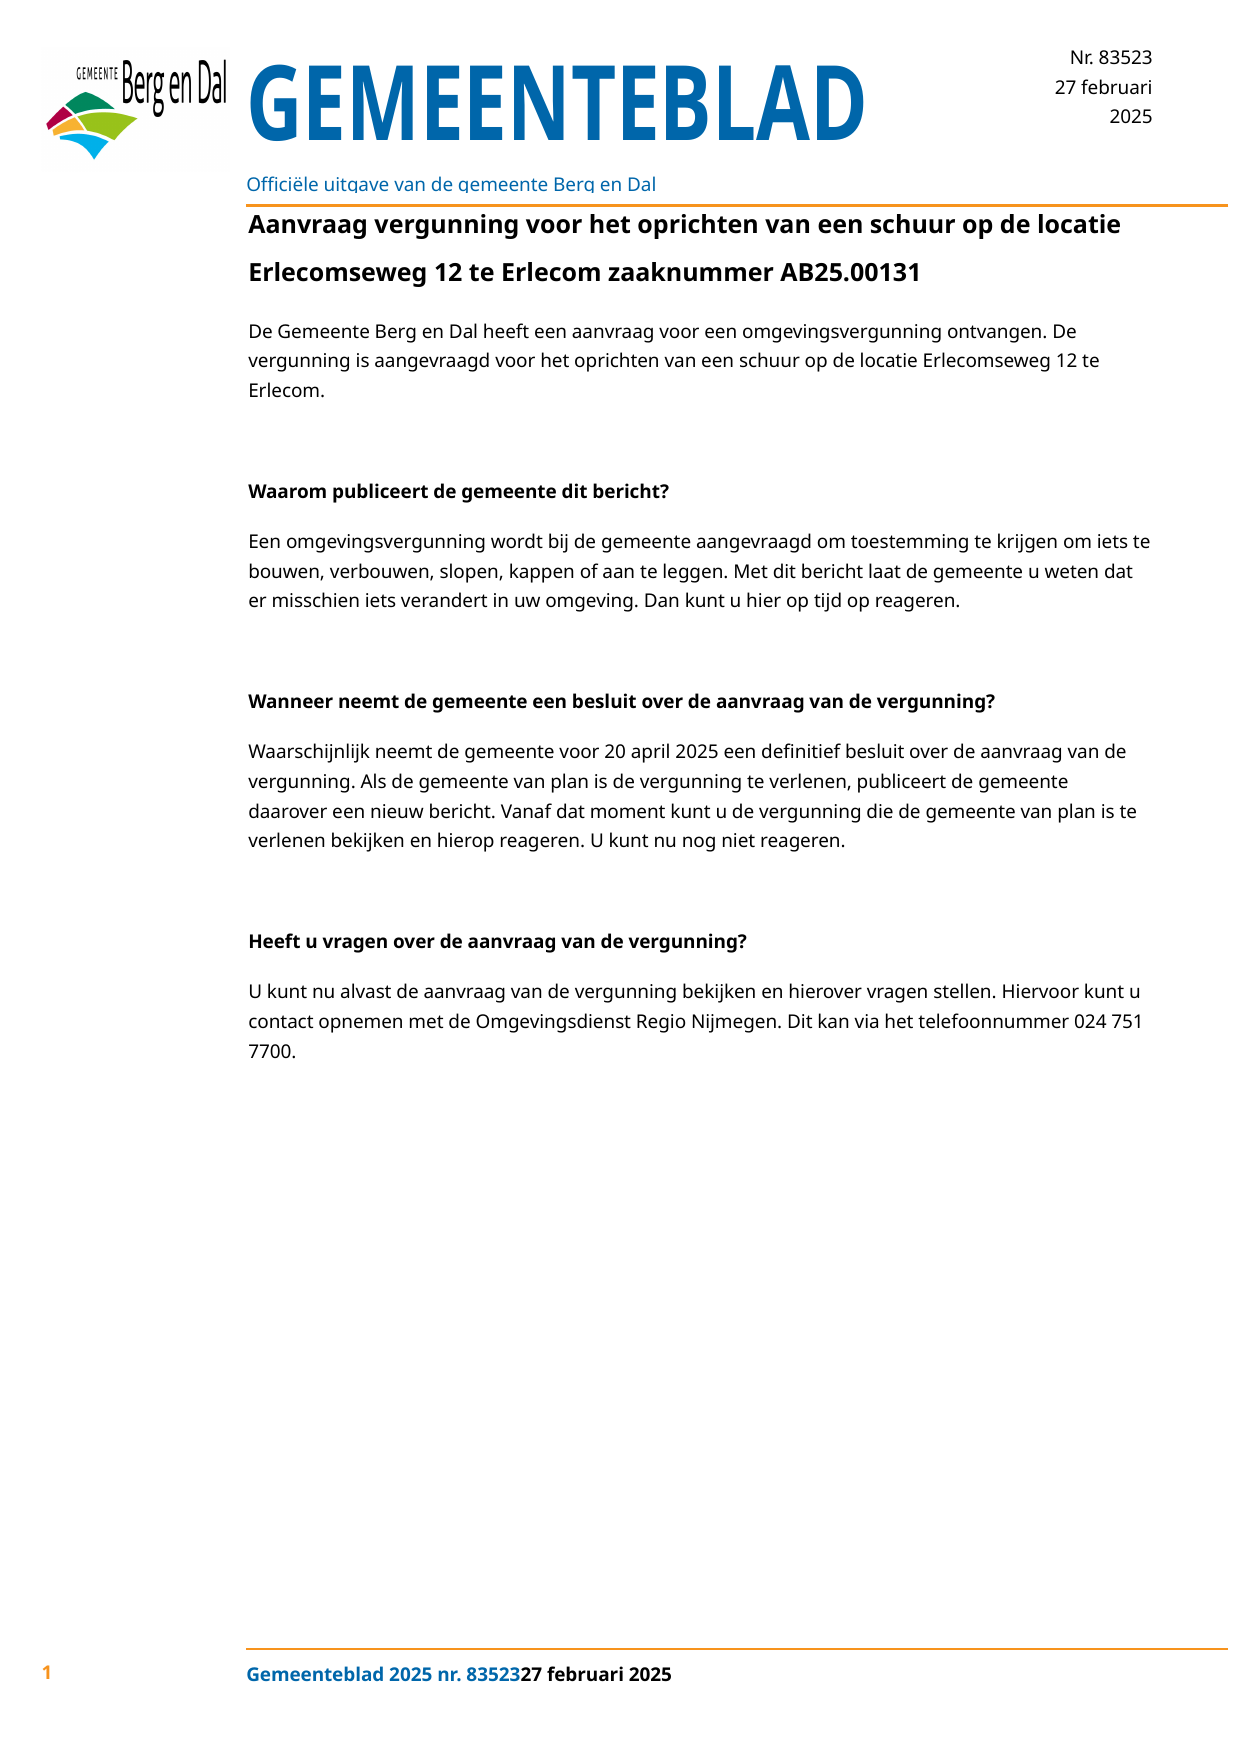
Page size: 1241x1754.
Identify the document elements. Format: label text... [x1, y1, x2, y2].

text U kunt nu alvast de aanvraag van de vergunning bekijken en hierover vragen stellen. Hiervoor kunt u contact opnemen met de Omgevingsdienst Regio Nijmegen. Dit kan via het telefoonnummer 024 751 7700. [248, 979, 1152, 1064]
picture [41, 47, 231, 172]
text Waarschijnlijk neemt de gemeente voor 20 april 2025 een definitief besluit over de aanvraag van de vergunning. Als de gemeente van plan is de vergunning te verlenen, publiceert de gemeente daarover een nieuw bericht. Vanaf dat moment kunt u de vergunning die de gemeente van plan is te verlenen bekijken en hierop reageren. U kunt nu nog niet reageren. [248, 739, 1152, 853]
text Wanneer neemt de gemeente een besluit over de aanvraag van de vergunning? [248, 688, 1152, 714]
text Heeft u vragen over de aanvraag van de vergunning? [248, 928, 1152, 954]
text Aanvraag vergunning voor het oprichten van een schuur op de locatie Erlecomseweg 12 te Erlecom zaaknummer AB25.00131 [248, 207, 1152, 288]
text Waarom publiceert de gemeente dit bericht? [248, 478, 1152, 504]
text De Gemeente Berg en Dal heeft een aanvraag voor een omgevingsvergunning ontvangen. De vergunning is aangevraagd voor het oprichten van een schuur op de locatie Erlecomseweg 12 te Erlecom. [248, 318, 1152, 403]
text Een omgevingsvergunning wordt bij de gemeente aangevraagd om toestemming te krijgen om iets te bouwen, verbouwen, slopen, kappen of aan te leggen. Met dit bericht laat de gemeente u weten dat er misschien iets verandert in uw omgeving. Dan kunt u hier op tijd op reageren. [248, 528, 1152, 613]
